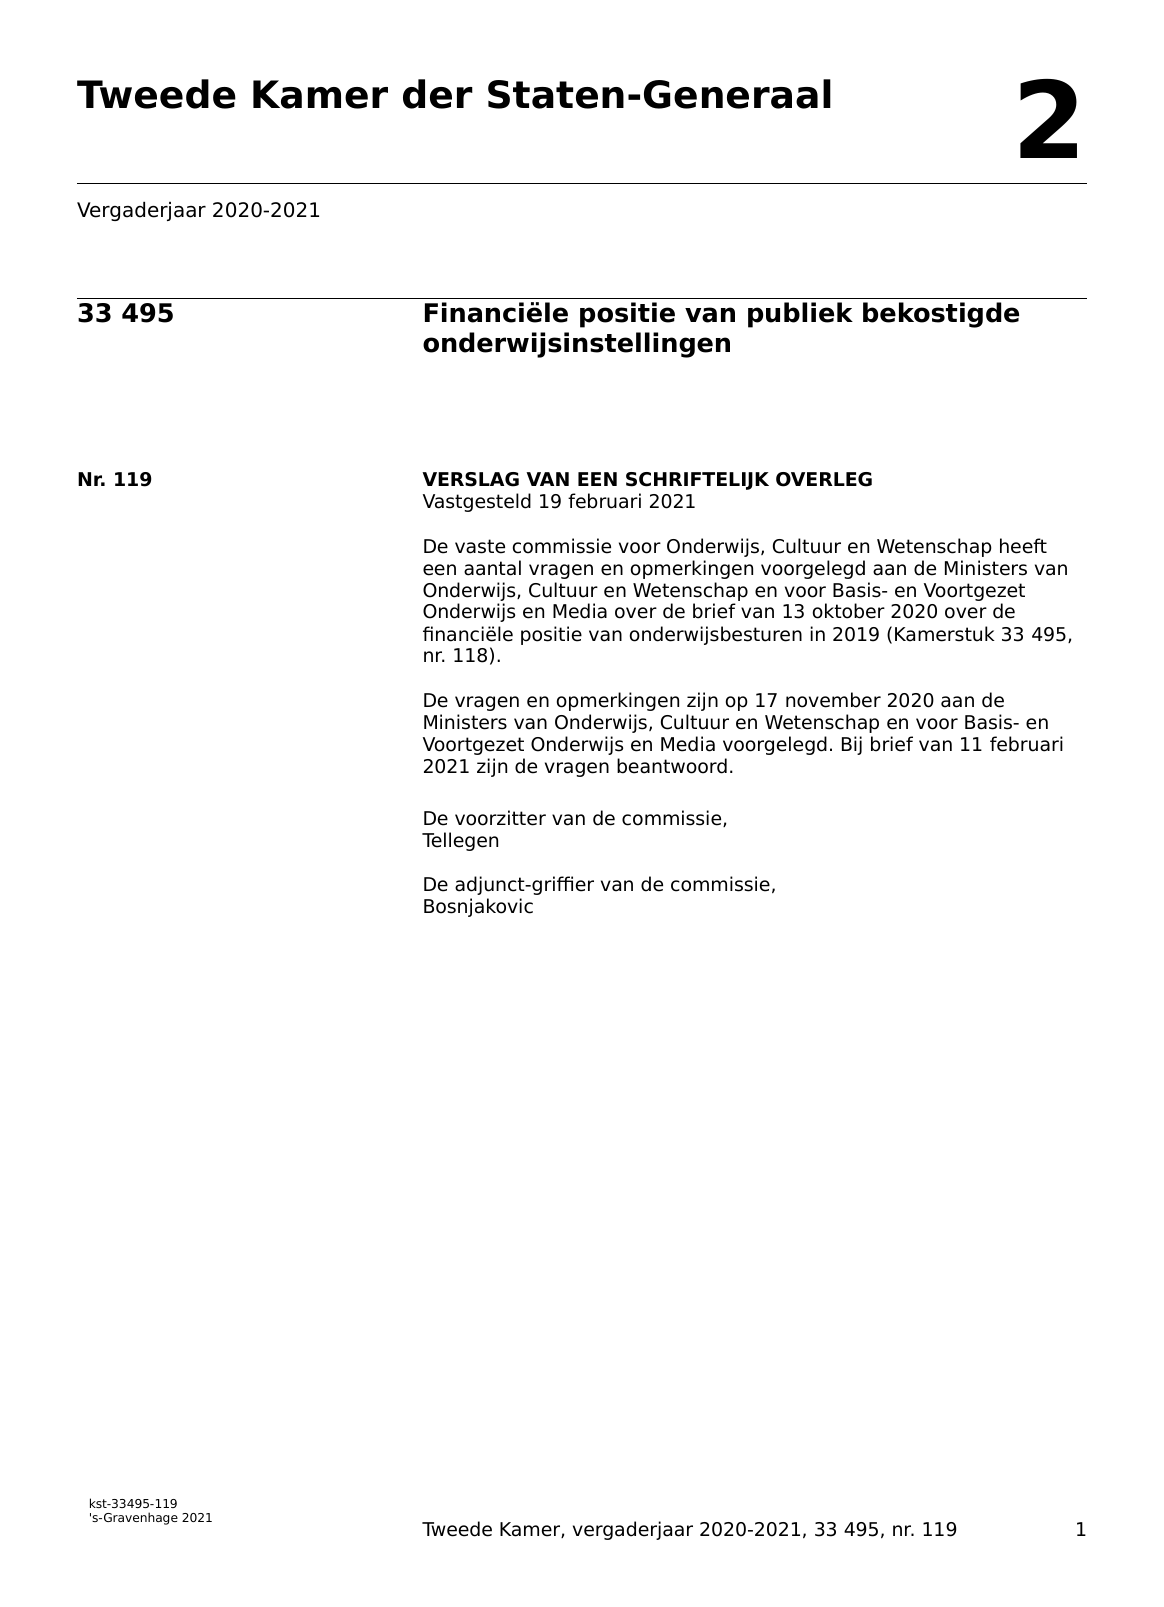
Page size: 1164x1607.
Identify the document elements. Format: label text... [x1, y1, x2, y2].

table_cell Vergaderjaar 2020-2021 [77, 184, 1087, 298]
subtitle Nr. 119 VERSLAG VAN EEN SCHRIFTELIJK OVERLEG [77, 469, 1087, 491]
text De vragen en opmerkingen zijn op 17 november 2020 aan de Ministers van Onderwijs, Cultuur en Wetenschap en voor Basis- en Voortgezet Onderwijs en Media voorgelegd. Bij brief van 11 februari 2021 zijn de vragen beantwoord. [422, 689, 1087, 777]
text kst-33495-119 [88, 1497, 323, 1511]
subtitle 33 495 Financiële positie van publiek bekostigde onderwijsinstellingen [77, 299, 1087, 358]
text Vastgesteld 19 februari 2021 [422, 491, 1087, 513]
table_header 2 [886, 59, 1087, 183]
text De adjunct-griffier van de commissie, Bosnjakovic [422, 874, 1087, 918]
table_header Tweede Kamer der Staten-Generaal [77, 59, 886, 183]
text 's-Gravenhage 2021 [88, 1511, 323, 1525]
text De vaste commissie voor Onderwijs, Cultuur en Wetenschap heeft een aantal vragen en opmerkingen voorgelegd aan de Ministers van Onderwijs, Cultuur en Wetenschap en voor Basis- en Voortgezet Onderwijs en Media over de brief van 13 oktober 2020 over de financiële positie van onderwijsbesturen in 2019 (Kamerstuk 33 495, nr. 118). [422, 536, 1087, 667]
text De voorzitter van de commissie, Tellegen [422, 807, 1087, 851]
